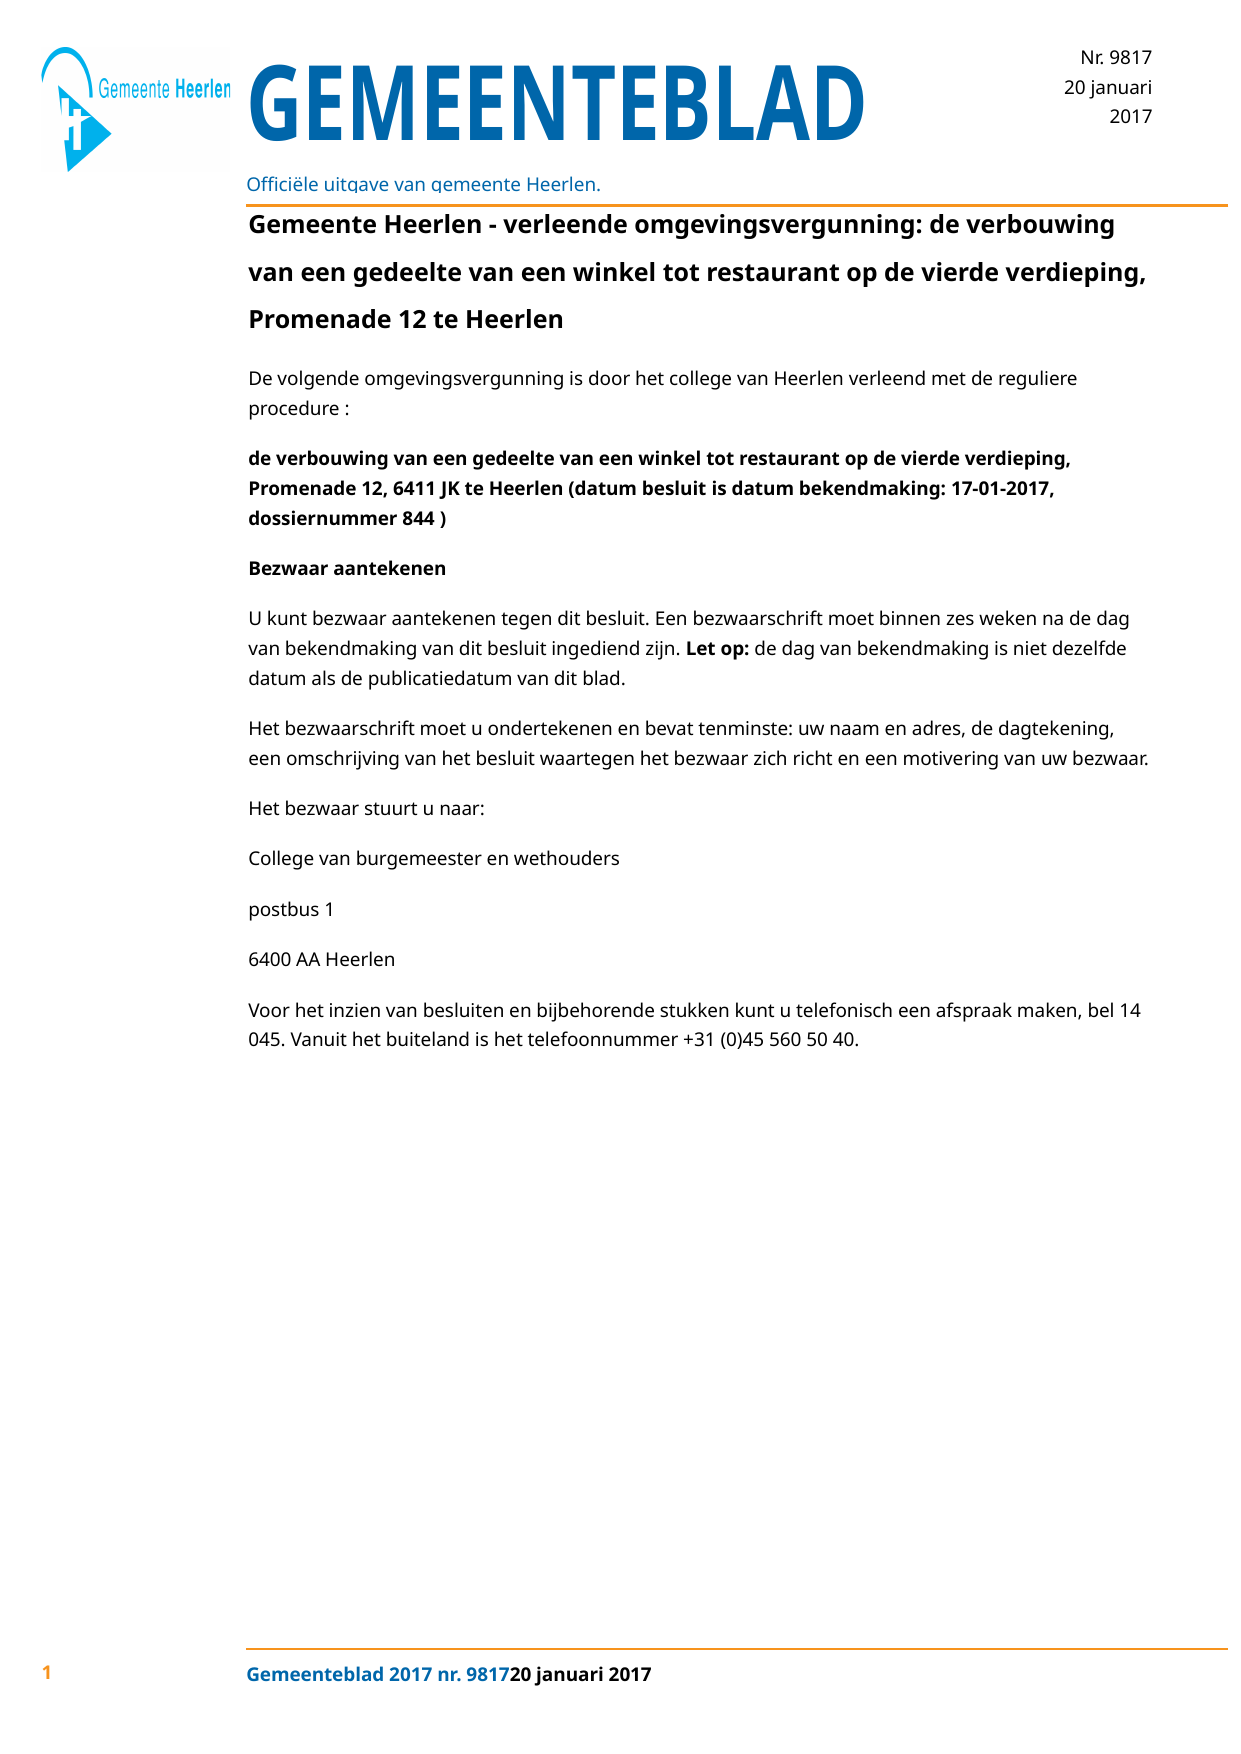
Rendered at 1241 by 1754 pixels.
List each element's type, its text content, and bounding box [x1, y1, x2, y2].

picture [41, 47, 58, 70]
text 6400 AA Heerlen [248, 946, 1152, 972]
text Het bezwaar stuurt u naar: [248, 795, 1152, 821]
text Gemeente Heerlen - verleende omgevingsvergunning: de verbouwing van een gedeelte van een winkel tot restaurant op de vierde verdieping, Promenade 12 te Heerlen [248, 207, 1152, 336]
text U kunt bezwaar aantekenen tegen dit besluit. Een bezwaarschrift moet binnen zes weken na de dag van bekendmaking van dit besluit ingediend zijn. Let op: de dag van bekendmaking is niet dezelfde datum als de publicatiedatum van dit blad. [248, 606, 1152, 690]
text Bezwaar aantekenen [248, 555, 1152, 581]
picture [41, 47, 231, 172]
text postbus 1 [248, 896, 1152, 922]
text de verbouwing van een gedeelte van een winkel tot restaurant op de vierde verdieping, Promenade 12, 6411 JK te Heerlen (datum besluit is datum bekendmaking: 17-01-2017, dossiernummer 844 ) [248, 446, 1152, 530]
text College van burgemeester en wethouders [248, 846, 1152, 871]
text De volgende omgevingsvergunning is door het college van Heerlen verleend met de reguliere procedure : [248, 366, 1152, 421]
text Voor het inzien van besluiten en bijbehorende stukken kunt u telefonisch een afspraak maken, bel 14 045. Vanuit het buiteland is het telefoonnummer +31 (0)45 560 50 40. [248, 997, 1152, 1052]
text Het bezwaarschrift moet u ondertekenen en bevat tenminste: uw naam en adres, de dagtekening, een omschrijving van het besluit waartegen het bezwaar zich richt en een motivering van uw bezwaar. [248, 715, 1152, 770]
